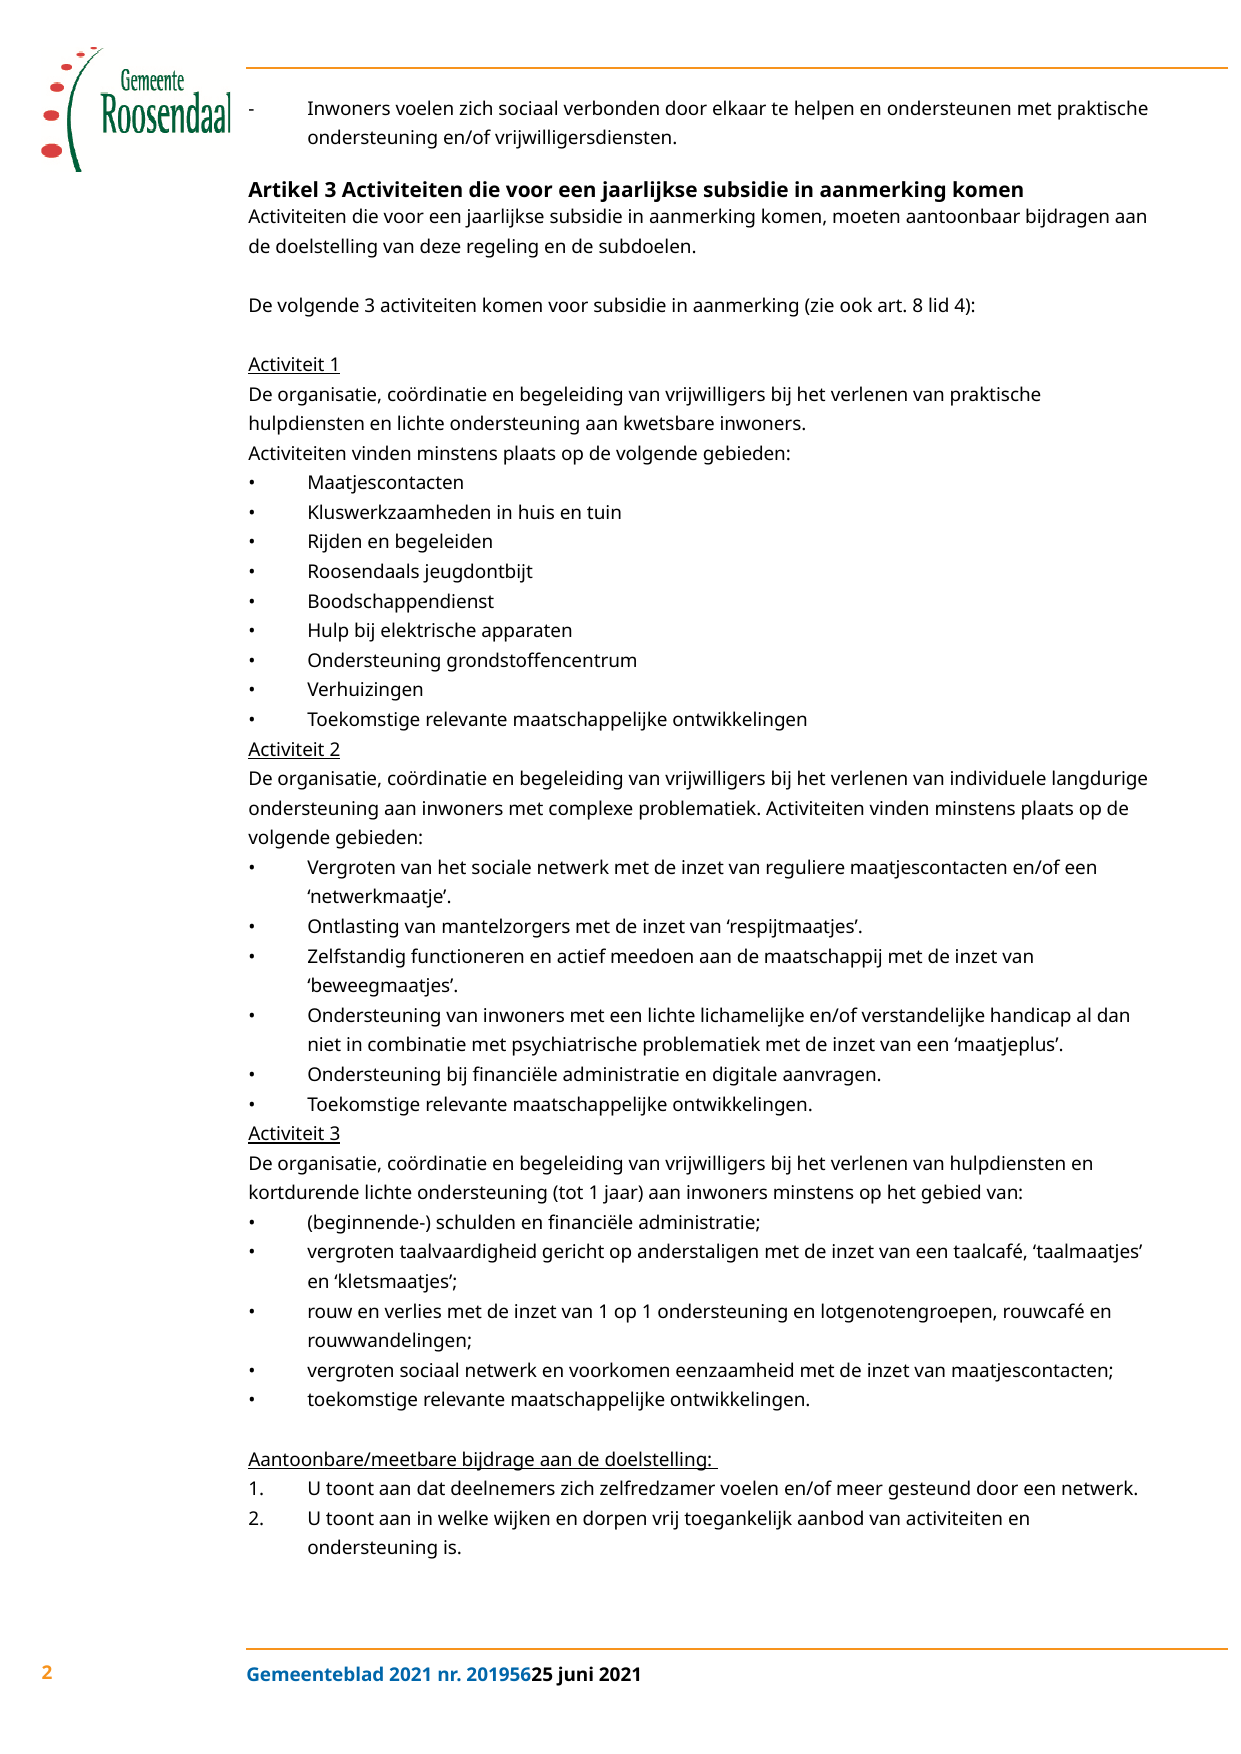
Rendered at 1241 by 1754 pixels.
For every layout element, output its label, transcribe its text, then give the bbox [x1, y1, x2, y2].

text De organisatie, coördinatie en begeleiding van vrijwilligers bij het verlenen van praktische hulpdiensten en lichte ondersteuning aan kwetsbare inwoners. [248, 381, 1152, 436]
list Boodschappendienst [248, 588, 1152, 613]
list Rijden en begeleiden [248, 529, 1152, 554]
text Activiteiten die voor een jaarlijkse subsidie in aanmerking komen, moeten aantoonbaar bijdragen aan de doelstelling van deze regeling en de subdoelen. [248, 203, 1152, 258]
list Maatjescontacten [248, 469, 1152, 495]
list (beginnende-) schulden en financiële administratie; [248, 1209, 1152, 1235]
list Zelfstandig functioneren en actief meedoen aan de maatschappij met de inzet van ‘beweegmaatjes’. [248, 943, 1152, 998]
picture [41, 47, 231, 172]
text De volgende 3 activiteiten komen voor subsidie in aanmerking (zie ook art. 8 lid 4): [248, 292, 1152, 318]
list Hulp bij elektrische apparaten [248, 617, 1152, 643]
list toekomstige relevante maatschappelijke ontwikkelingen. [248, 1387, 1152, 1412]
list Toekomstige relevante maatschappelijke ontwikkelingen. [248, 1091, 1152, 1116]
list vergroten taalvaardigheid gericht op anderstaligen met de inzet van een taalcafé, ‘taalmaatjes’ en ‘kletsmaatjes’; [248, 1239, 1152, 1294]
list Vergroten van het sociale netwerk met de inzet van reguliere maatjescontacten en/of een ‘netwerkmaatje’. [248, 854, 1152, 909]
list Kluswerkzaamheden in huis en tuin [248, 499, 1152, 525]
list Ondersteuning van inwoners met een lichte lichamelijke en/of verstandelijke handicap al dan niet in combinatie met psychiatrische problematiek met de inzet van een ‘maatjeplus’. [248, 1002, 1152, 1057]
list U toont aan dat deelnemers zich zelfredzamer voelen en/of meer gesteund door een netwerk. [248, 1475, 1152, 1501]
list Verhuizingen [248, 677, 1152, 702]
list rouw en verlies met de inzet van 1 op 1 ondersteuning en lotgenotengroepen, rouwcafé en rouwwandelingen; [248, 1298, 1152, 1353]
text De organisatie, coördinatie en begeleiding van vrijwilligers bij het verlenen van hulpdiensten en kortdurende lichte ondersteuning (tot 1 jaar) aan inwoners minstens op het gebied van: [248, 1150, 1152, 1205]
list Toekomstige relevante maatschappelijke ontwikkelingen [248, 706, 1152, 732]
text Activiteit 3 [248, 1120, 1152, 1146]
text Activiteit 1 [248, 351, 1152, 377]
list U toont aan in welke wijken en dorpen vrij toegankelijk aanbod van activiteiten en ondersteuning is. [248, 1505, 1152, 1560]
text Activiteiten vinden minstens plaats op de volgende gebieden: [248, 440, 1152, 466]
list Inwoners voelen zich sociaal verbonden door elkaar te helpen en ondersteunen met praktische ondersteuning en/of vrijwilligersdiensten. [248, 95, 1152, 150]
text De organisatie, coördinatie en begeleiding van vrijwilligers bij het verlenen van individuele langdurige ondersteuning aan inwoners met complexe problematiek. Activiteiten vinden minstens plaats op de volgende gebieden: [248, 765, 1152, 850]
text Aantoonbare/meetbare bijdrage aan de doelstelling: [248, 1446, 1152, 1471]
list Roosendaals jeugdontbijt [248, 558, 1152, 584]
list Ontlasting van mantelzorgers met de inzet van ‘respijtmaatjes’. [248, 913, 1152, 939]
list vergroten sociaal netwerk en voorkomen eenzaamheid met de inzet van maatjescontacten; [248, 1357, 1152, 1383]
text Activiteit 2 [248, 736, 1152, 761]
text Artikel 3 Activiteiten die voor een jaarlijkse subsidie in aanmerking komen [248, 175, 1152, 203]
list Ondersteuning grondstoffencentrum [248, 647, 1152, 673]
list Ondersteuning bij financiële administratie en digitale aanvragen. [248, 1061, 1152, 1087]
